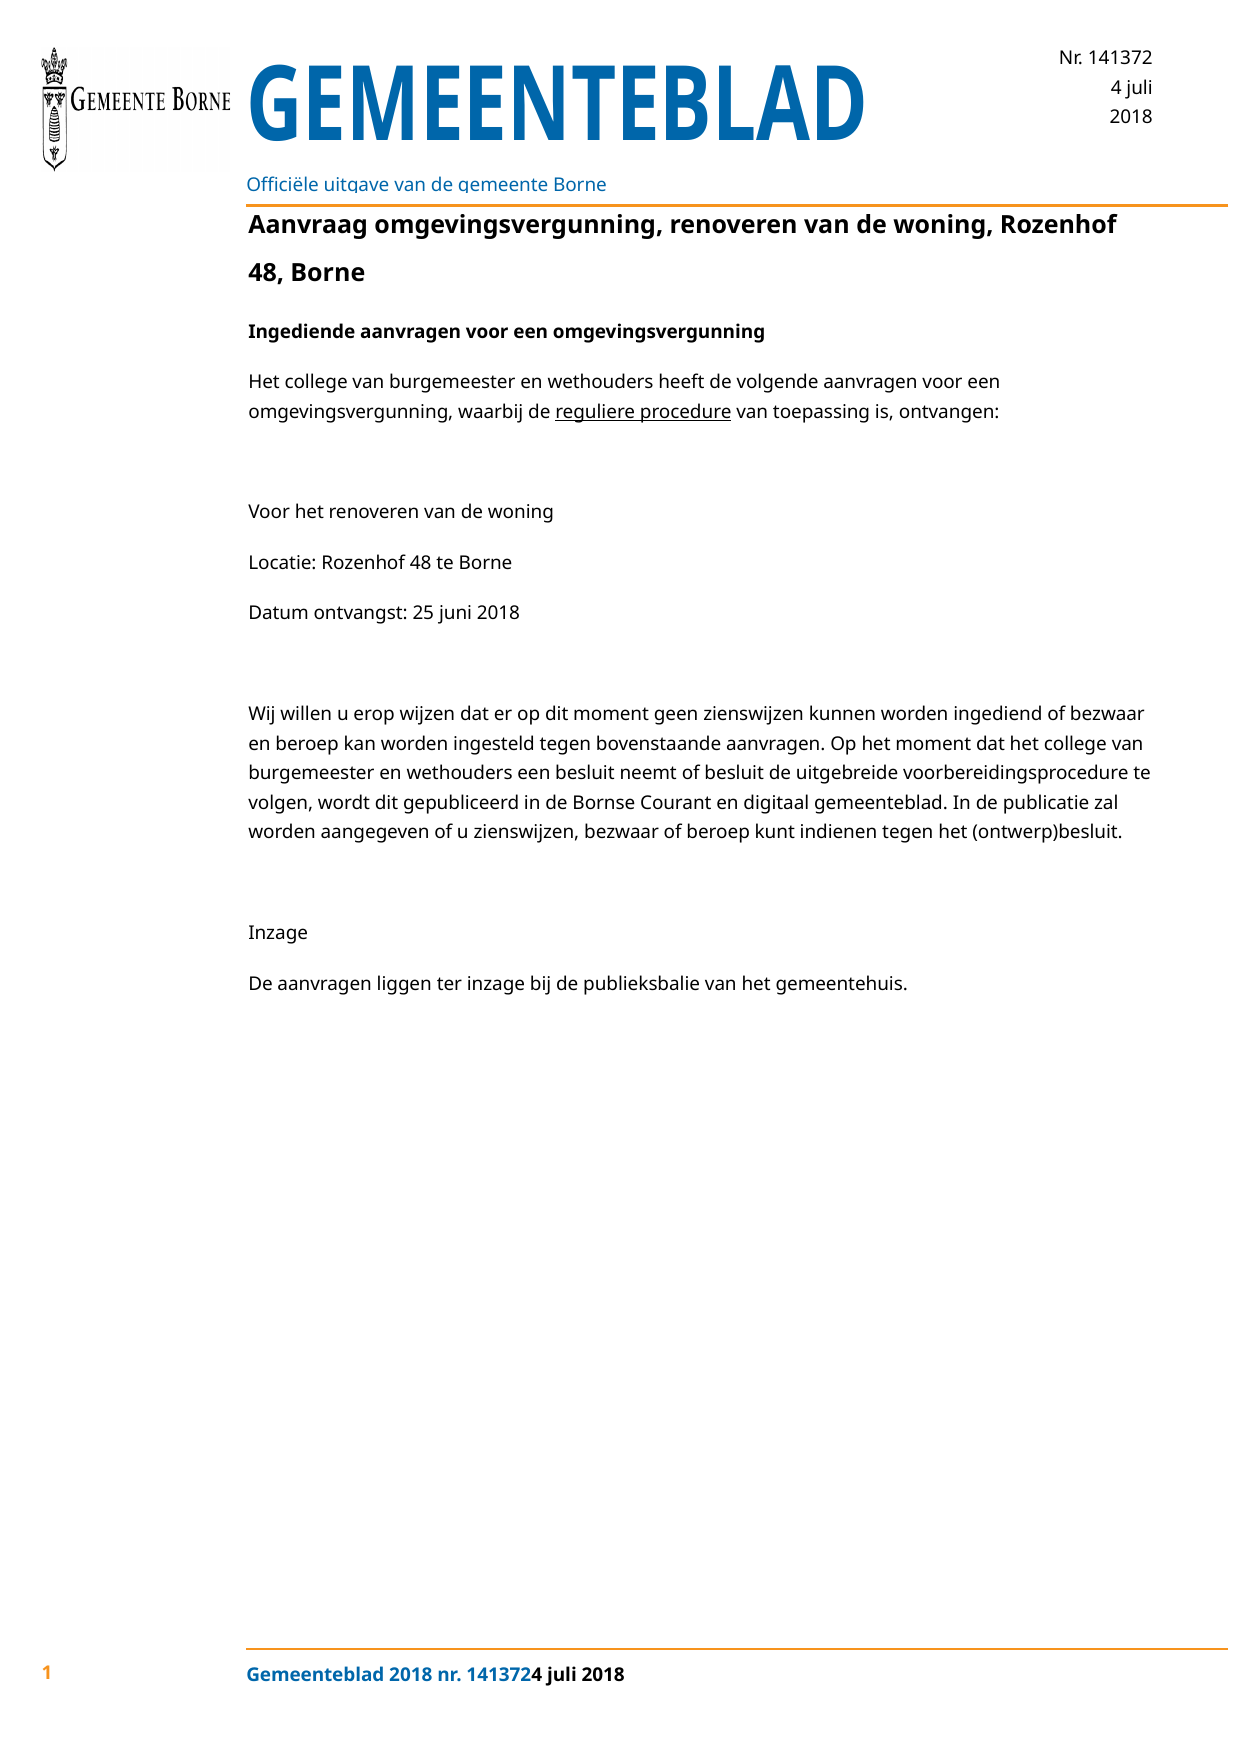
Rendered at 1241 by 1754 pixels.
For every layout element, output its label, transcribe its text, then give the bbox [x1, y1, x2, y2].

text De aanvragen liggen ter inzage bij de publieksbalie van het gemeentehuis. [248, 970, 1152, 996]
text Voor het renoveren van de woning [248, 499, 1152, 524]
text Ingediende aanvragen voor een omgevingsvergunning [248, 318, 1152, 344]
text Wij willen u erop wijzen dat er op dit moment geen zienswijzen kunnen worden ingediend of bezwaar en beroep kan worden ingesteld tegen bovenstaande aanvragen. Op het moment dat het college van burgemeester en wethouders een besluit neemt of besluit de uitgebreide voorbereidingsprocedure te volgen, wordt dit gepubliceerd in de Bornse Courant en digitaal gemeenteblad. In de publicatie zal worden aangegeven of u zienswijzen, bezwaar of beroep kunt indienen tegen het (ontwerp)besluit. [248, 700, 1152, 844]
text Datum ontvangst: 25 juni 2018 [248, 599, 1152, 625]
picture [41, 47, 231, 172]
text Aanvraag omgevingsvergunning, renoveren van de woning, Rozenhof 48, Borne [248, 207, 1152, 288]
text Inzage [248, 919, 1152, 945]
text Locatie: Rozenhof 48 te Borne [248, 549, 1152, 575]
text Het college van burgemeester en wethouders heeft de volgende aanvragen voor een omgevingsvergunning, waarbij de reguliere procedure van toepassing is, ontvangen: [248, 368, 1152, 424]
